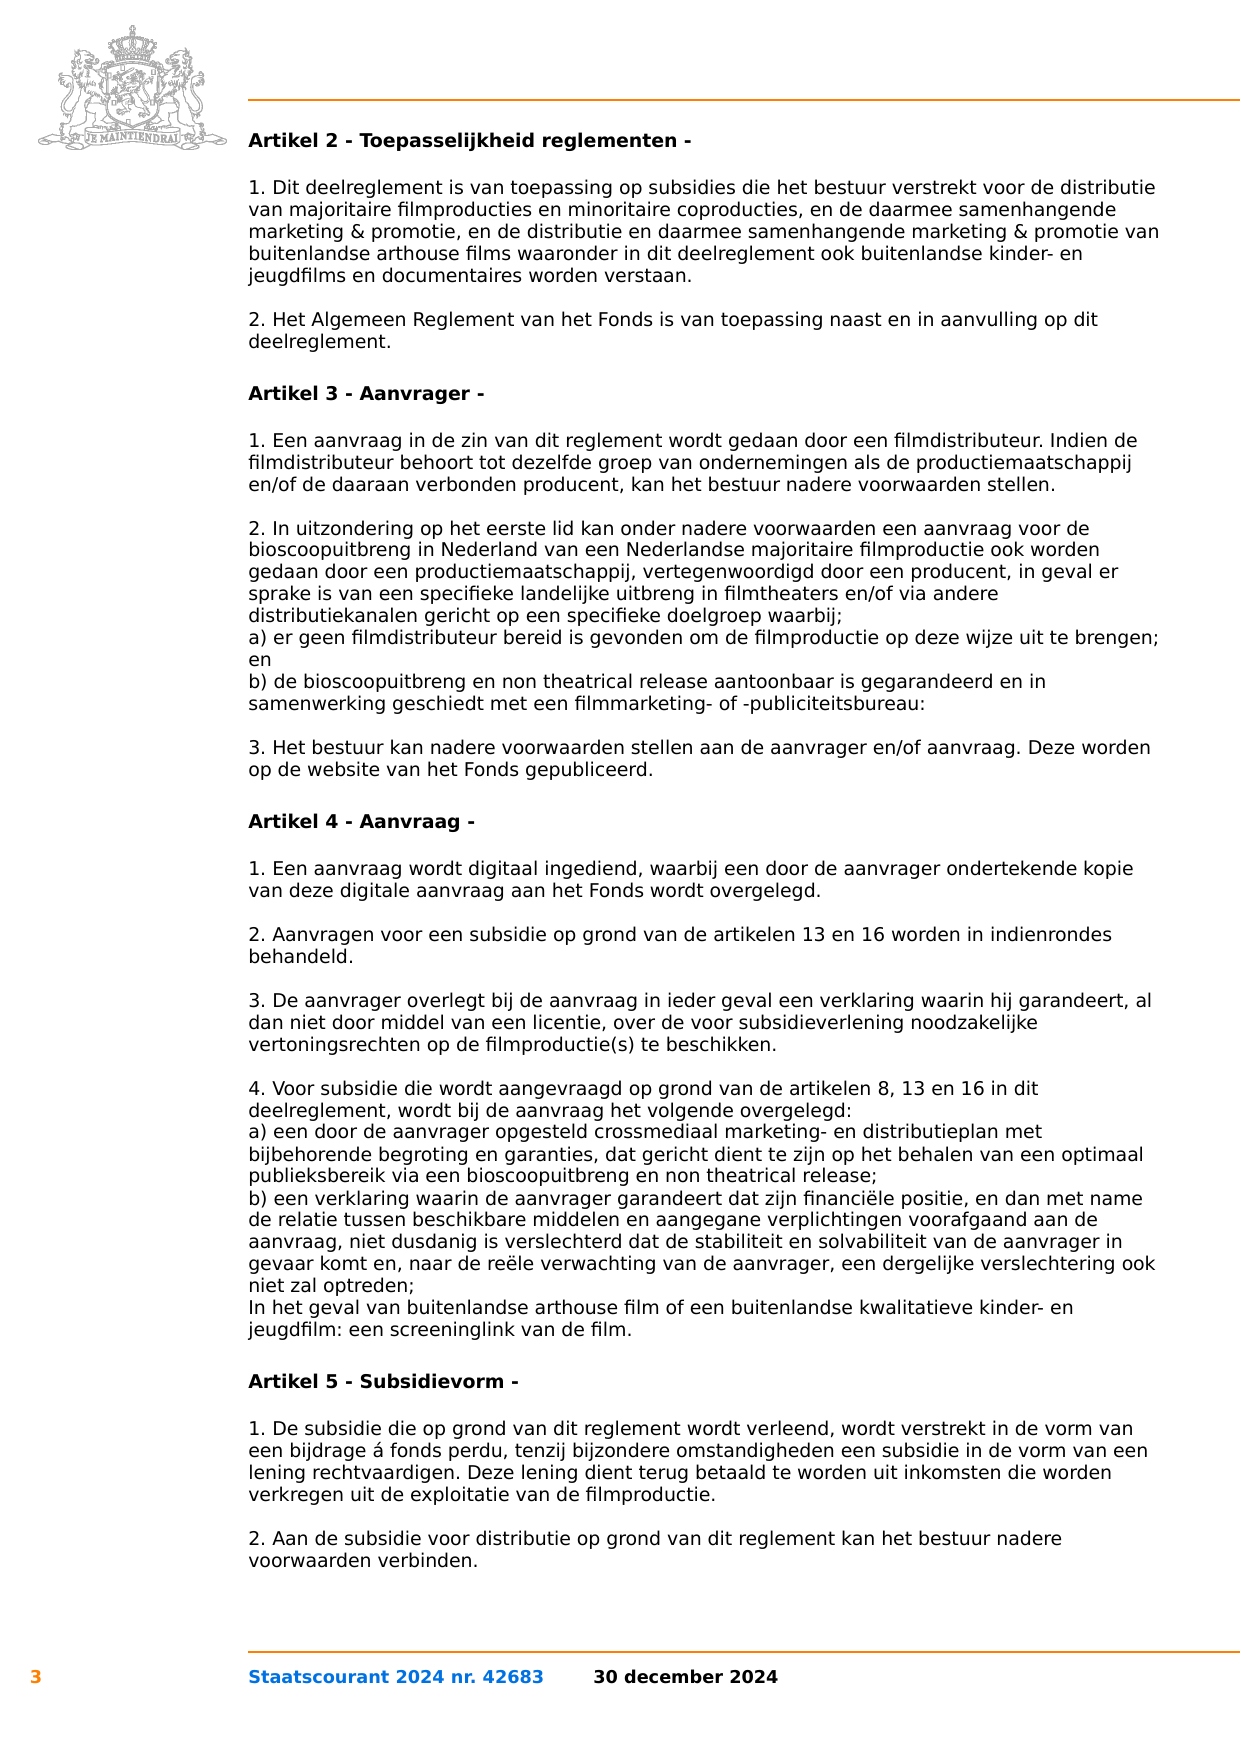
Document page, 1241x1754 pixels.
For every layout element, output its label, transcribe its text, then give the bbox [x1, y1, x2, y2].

text 1. De subsidie die op grond van dit reglement wordt verleend, wordt verstrekt in de vorm van een bijdrage á fonds perdu, tenzij bijzondere omstandigheden een subsidie in de vorm van een lening rechtvaardigen. Deze lening dient terug betaald te worden uit inkomsten die worden verkregen uit de exploitatie van de filmproductie. [248, 1418, 1163, 1506]
text a) er geen filmdistributeur bereid is gevonden om de filmproductie op deze wijze uit te brengen; en [248, 627, 1163, 671]
text b) een verklaring waarin de aanvrager garandeert dat zijn financiële positie, en dan met name de relatie tussen beschikbare middelen en aangegane verplichtingen voorafgaand aan de aanvraag, niet dusdanig is verslechterd dat de stabiliteit en solvabiliteit van de aanvrager in gevaar komt en, naar de reële verwachting van de aanvrager, een dergelijke verslechtering ook niet zal optreden; [248, 1187, 1163, 1297]
text 1. Een aanvraag in de zin van dit reglement wordt gedaan door een filmdistributeur. Indien de filmdistributeur behoort tot dezelfde groep van ondernemingen als de productiemaatschappij en/of de daaraan verbonden producent, kan het bestuur nadere voorwaarden stellen. [248, 429, 1163, 496]
text 4. Voor subsidie die wordt aangevraagd op grond van de artikelen 8, 13 en 16 in dit deelreglement, wordt bij de aanvraag het volgende overgelegd: [248, 1077, 1163, 1121]
picture [38, 25, 227, 150]
text 2. Aan de subsidie voor distributie op grond van dit reglement kan het bestuur nadere voorwaarden verbinden. [248, 1528, 1163, 1572]
text a) een door de aanvrager opgesteld crossmediaal marketing- en distributieplan met bijbehorende begroting en garanties, dat gericht dient te zijn op het behalen van een optimaal publieksbereik via een bioscoopuitbreng en non theatrical release; [248, 1121, 1163, 1187]
text 2. In uitzondering op het eerste lid kan onder nadere voorwaarden een aanvraag voor de bioscoopuitbreng in Nederland van een Nederlandse majoritaire filmproductie ook worden gedaan door een productiemaatschappij, vertegenwoordigd door een producent, in geval er sprake is van een specifieke landelijke uitbreng in filmtheaters en/of via andere distributiekanalen gericht op een specifieke doelgroep waarbij; [248, 517, 1163, 627]
text In het geval van buitenlandse arthouse film of een buitenlandse kwalitatieve kinder- en jeugdfilm: een screeninglink van de film. [248, 1297, 1163, 1341]
text 2. Aanvragen voor een subsidie op grond van de artikelen 13 en 16 worden in indienrondes behandeld. [248, 924, 1163, 968]
subtitle Artikel 2 - Toepasselijkheid reglementen - [248, 130, 1163, 152]
subtitle Artikel 5 - Subsidievorm - [248, 1371, 1163, 1393]
text 3. Het bestuur kan nadere voorwaarden stellen aan de aanvrager en/of aanvraag. Deze worden op de website van het Fonds gepubliceerd. [248, 737, 1163, 781]
text 2. Het Algemeen Reglement van het Fonds is van toepassing naast en in aanvulling op dit deelreglement. [248, 309, 1163, 353]
subtitle Artikel 4 - Aanvraag - [248, 811, 1163, 833]
text b) de bioscoopuitbreng en non theatrical release aantoonbaar is gegarandeerd en in samenwerking geschiedt met een filmmarketing- of -publiciteitsbureau: [248, 671, 1163, 715]
text 3. De aanvrager overlegt bij de aanvraag in ieder geval een verklaring waarin hij garandeert, al dan niet door middel van een licentie, over de voor subsidieverlening noodzakelijke vertoningsrechten op de filmproductie(s) te beschikken. [248, 990, 1163, 1056]
text 1. Een aanvraag wordt digitaal ingediend, waarbij een door de aanvrager ondertekende kopie van deze digitale aanvraag aan het Fonds wordt overgelegd. [248, 858, 1163, 902]
text 1. Dit deelreglement is van toepassing op subsidies die het bestuur verstrekt voor de distributie van majoritaire filmproducties en minoritaire coproducties, en de daarmee samenhangende marketing & promotie, en de distributie en daarmee samenhangende marketing & promotie van buitenlandse arthouse films waaronder in dit deelreglement ook buitenlandse kinder- en jeugdfilms en documentaires worden verstaan. [248, 177, 1163, 287]
subtitle Artikel 3 - Aanvrager - [248, 383, 1163, 404]
